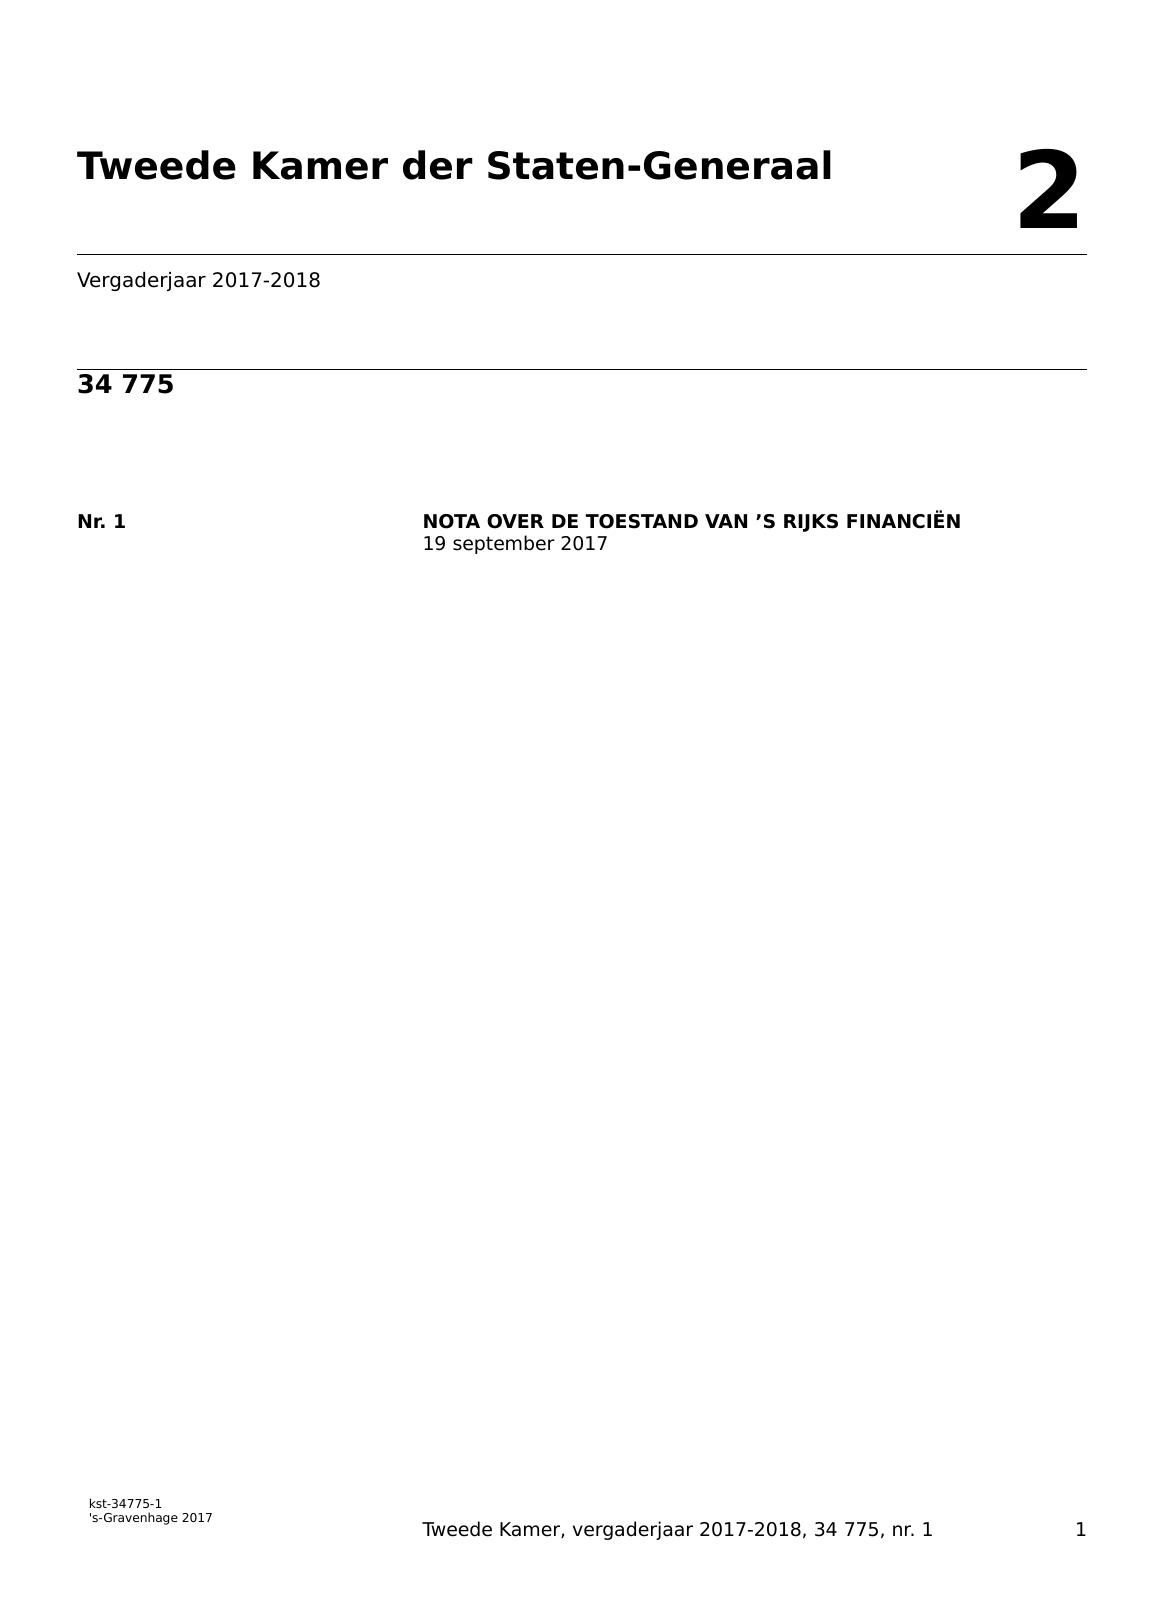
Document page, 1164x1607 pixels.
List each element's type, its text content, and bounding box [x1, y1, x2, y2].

table_header Tweede Kamer der Staten-Generaal [77, 130, 886, 254]
table_cell Vergaderjaar 2017-2018 [77, 255, 1087, 369]
table_header 2 [886, 130, 1087, 254]
text kst-34775-1 [88, 1497, 323, 1511]
text 's-Gravenhage 2017 [88, 1511, 323, 1525]
subtitle Nr. 1 NOTA OVER DE TOESTAND VAN ’S RIJKS FINANCIËN [77, 511, 1087, 532]
text 19 september 2017 [422, 532, 1087, 554]
subtitle 34 775 [77, 370, 1087, 399]
